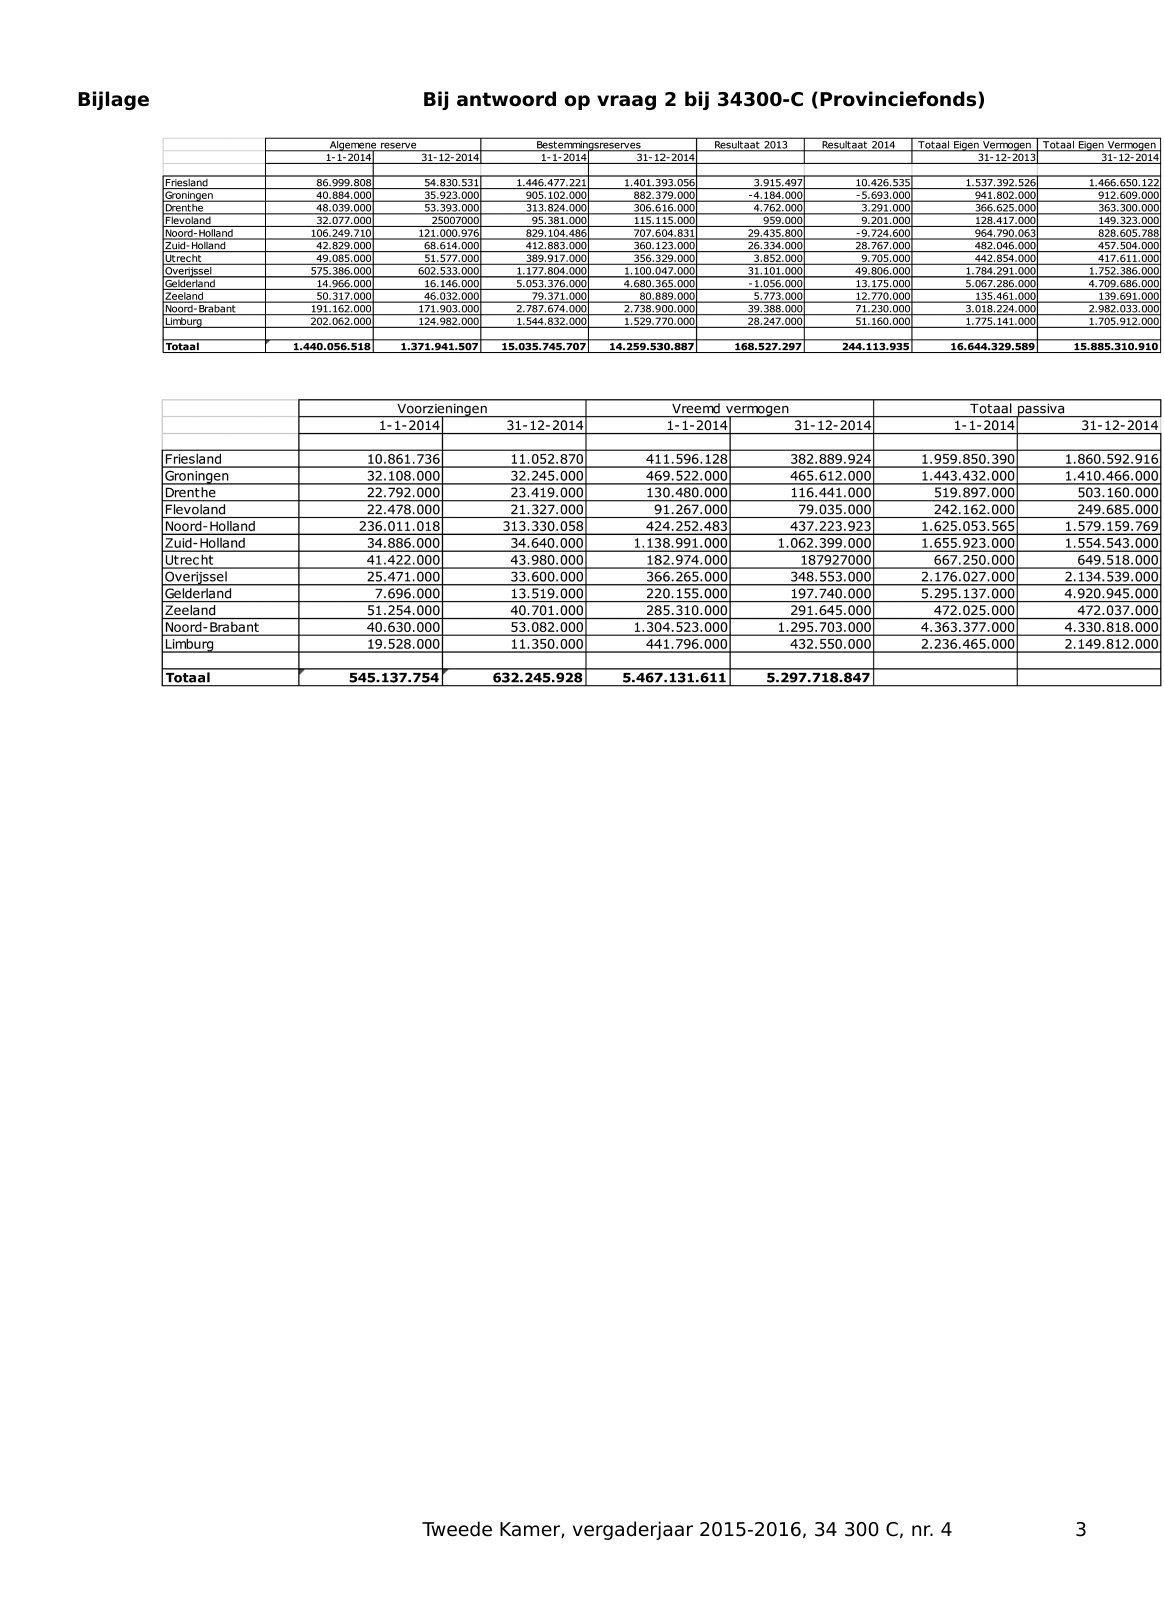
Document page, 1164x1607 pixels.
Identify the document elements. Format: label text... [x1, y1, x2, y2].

picture [159, 398, 1164, 689]
picture [159, 136, 1164, 355]
subtitle Bijlage Bij antwoord op vraag 2 bij 34300-C (Provinciefonds) [77, 89, 1087, 111]
